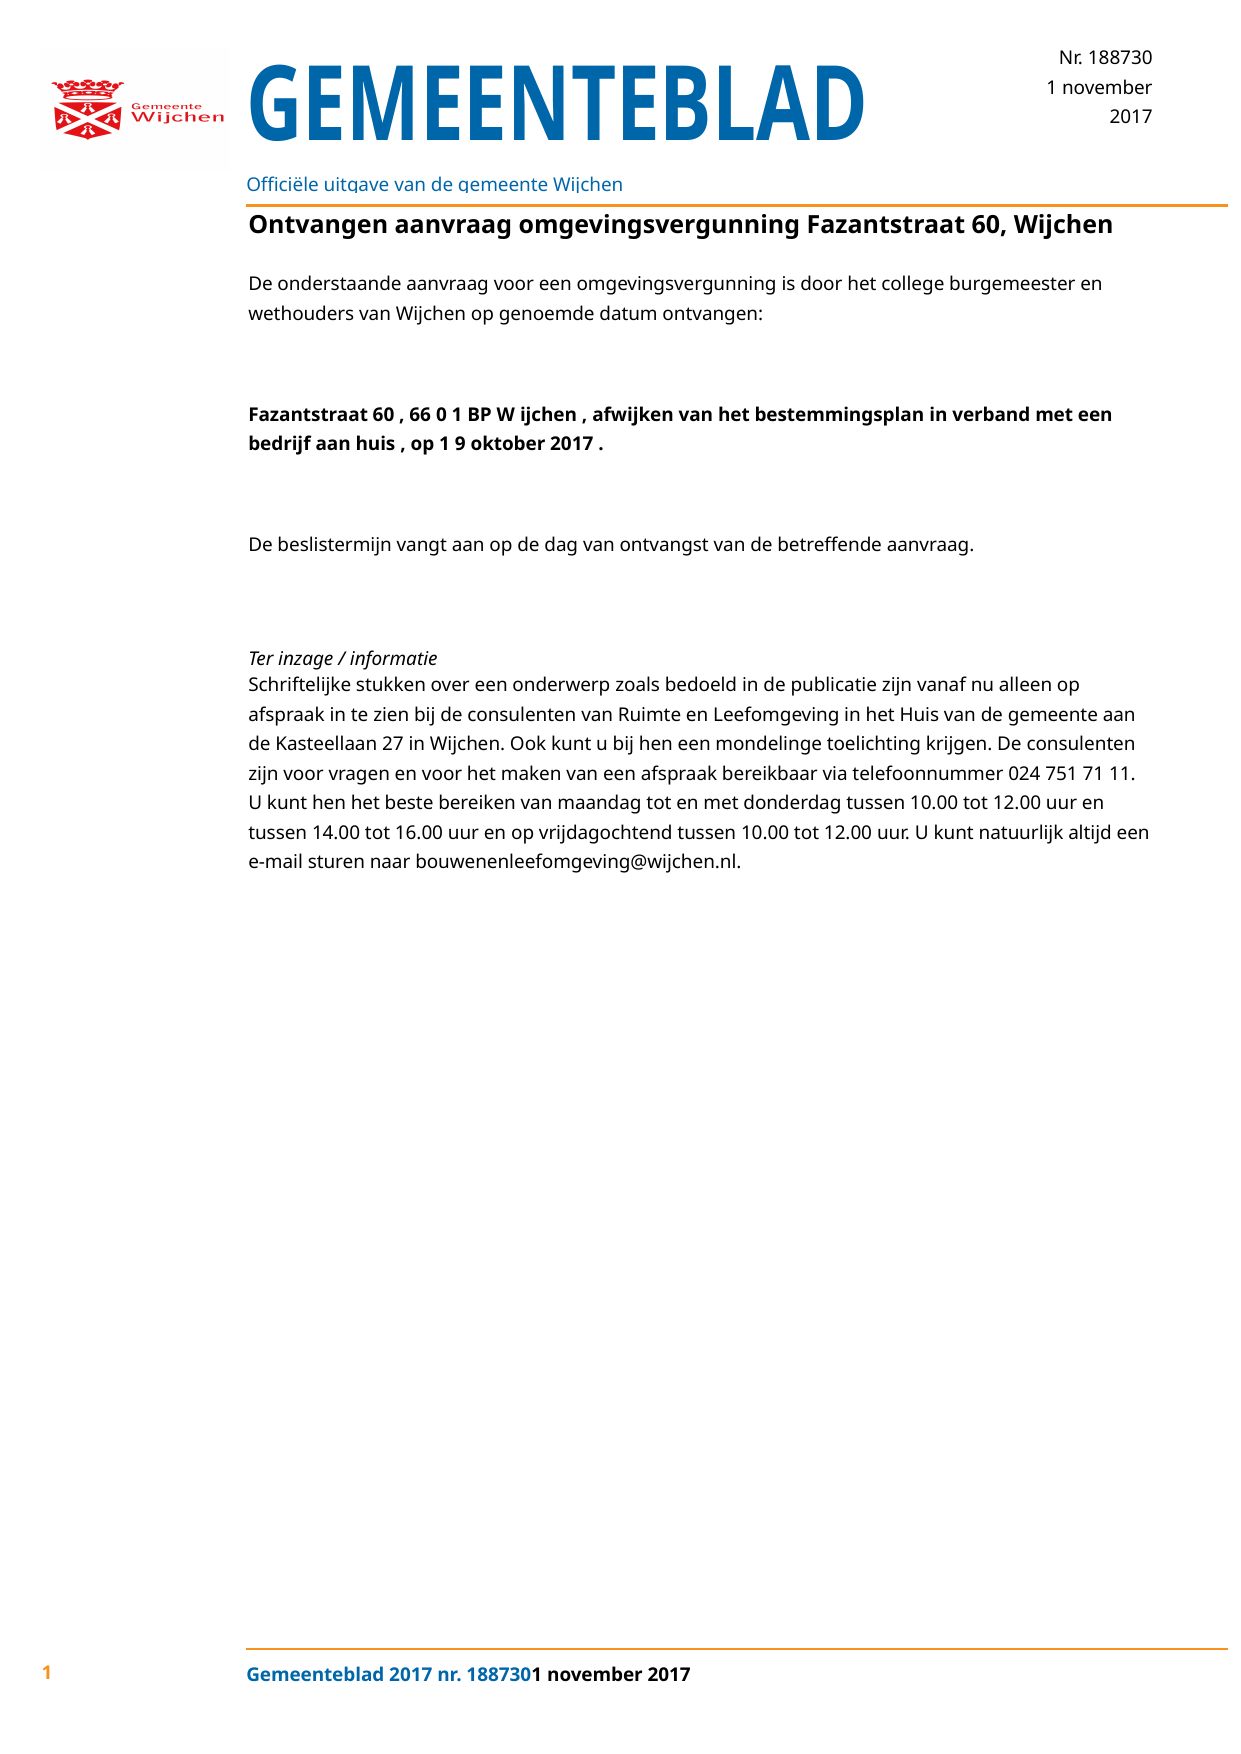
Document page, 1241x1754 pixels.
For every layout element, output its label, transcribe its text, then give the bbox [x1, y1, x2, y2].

text Fazantstraat 60 , 66 0 1 BP W ijchen , afwijken van het bestemmingsplan in verband met een bedrijf aan huis , op 1 9 oktober 2017 . [248, 401, 1152, 456]
text De beslistermijn vangt aan op de dag van ontvangst van de betreffende aanvraag. [248, 531, 1152, 557]
text Schriftelijke stukken over een onderwerp zoals bedoeld in de publicatie zijn vanaf nu alleen op afspraak in te zien bij de consulenten van Ruimte en Leefomgeving in het Huis van de gemeente aan de Kasteellaan 27 in Wijchen. Ook kunt u bij hen een mondelinge toelichting krijgen. De consulenten zijn voor vragen en voor het maken van een afspraak bereikbaar via telefoonnummer 024 751 71 11. U kunt hen het beste bereiken van maandag tot en met donderdag tussen 10.00 tot 12.00 uur en tussen 14.00 tot 16.00 uur en op vrijdagochtend tussen 10.00 tot 12.00 uur. U kunt natuurlijk altijd een e-mail sturen naar bouwenenleefomgeving@wijchen.nl. [248, 671, 1152, 874]
text De onderstaande aanvraag voor een omgevingsvergunning is door het college burgemeester en wethouders van Wijchen op genoemde datum ontvangen: [248, 270, 1152, 326]
text Ontvangen aanvraag omgevingsvergunning Fazantstraat 60, Wijchen [248, 207, 1152, 241]
text Ter inzage / informatie [248, 646, 1152, 671]
picture [41, 47, 231, 172]
